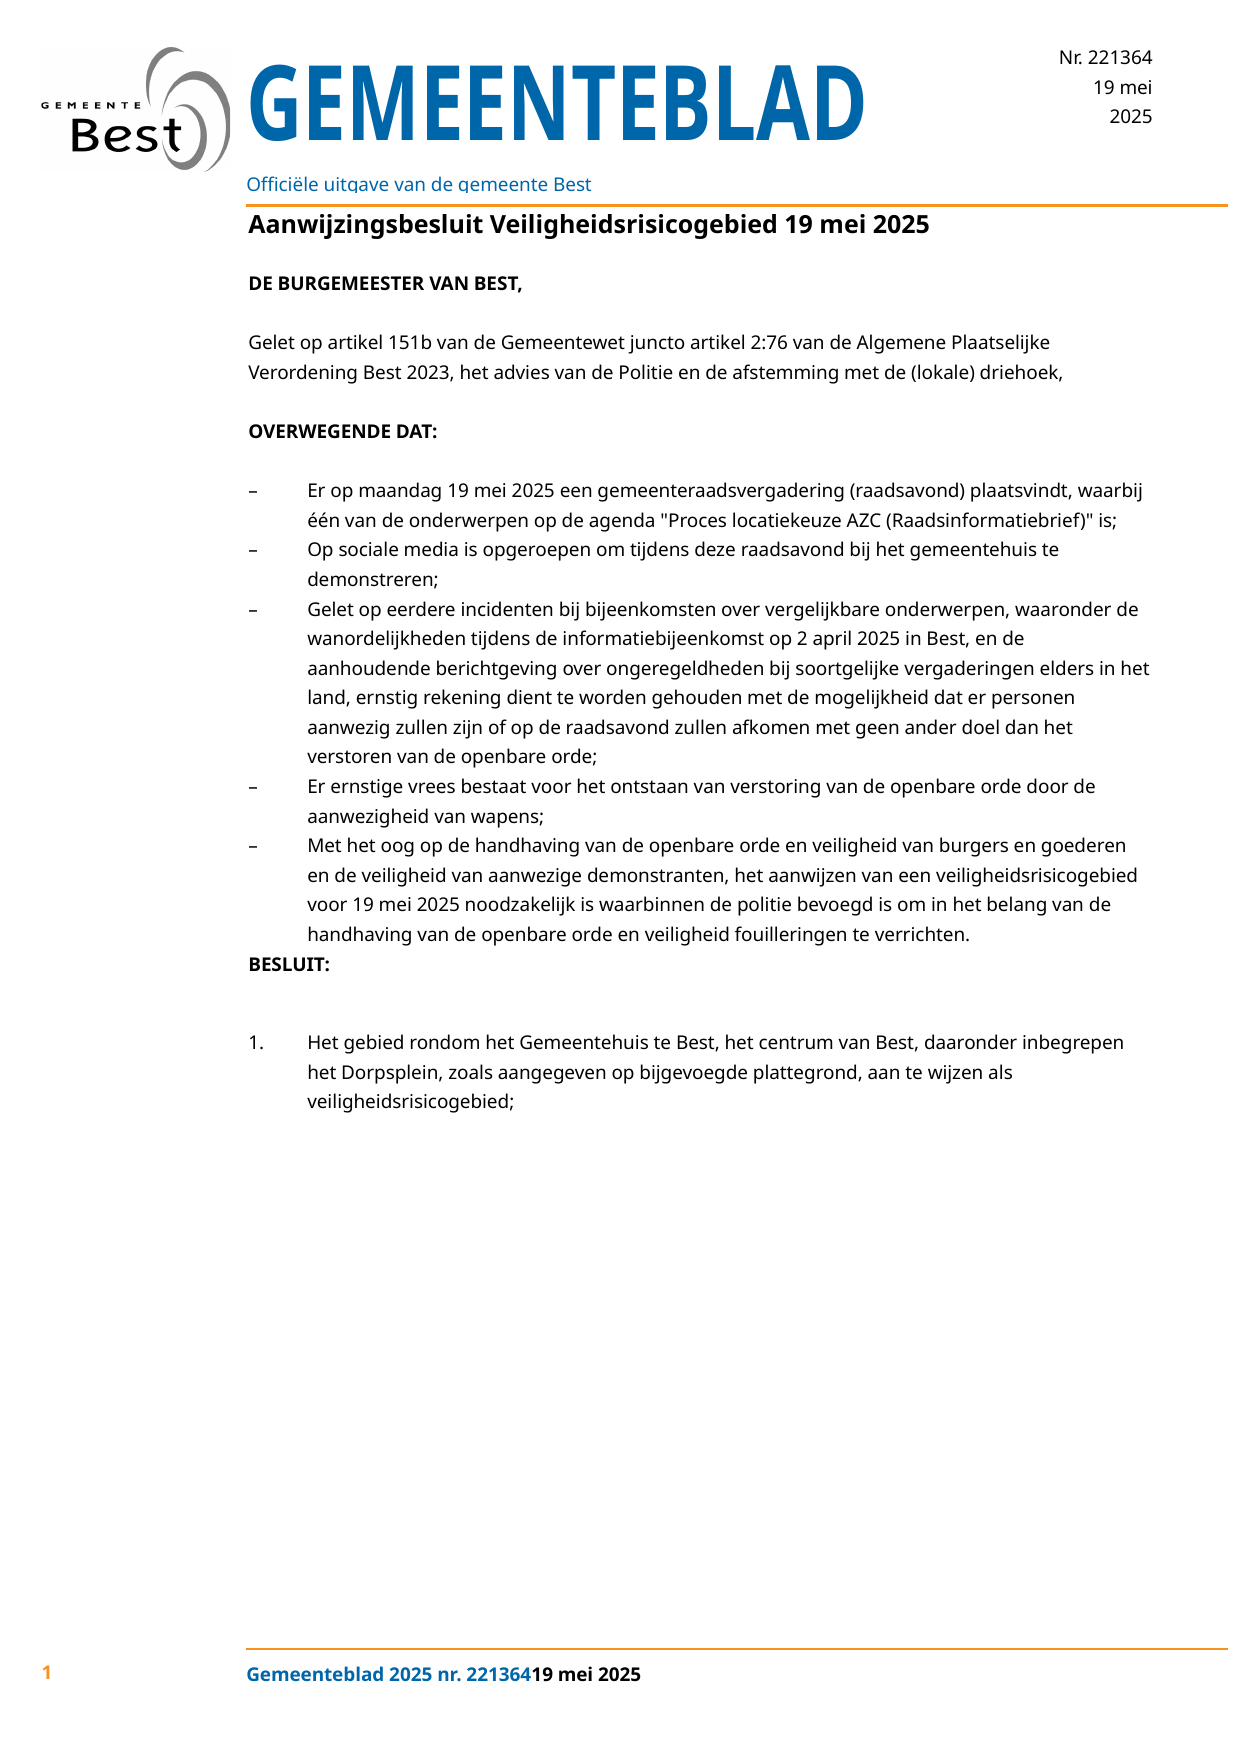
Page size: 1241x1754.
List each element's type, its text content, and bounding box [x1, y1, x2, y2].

list Op sociale media is opgeroepen om tijdens deze raadsavond bij het gemeentehuis te demonstreren; [248, 537, 1152, 592]
list Gelet op eerdere incidenten bij bijeenkomsten over vergelijkbare onderwerpen, waaronder de wanordelijkheden tijdens de informatiebijeenkomst op 2 april 2025 in Best, en de aanhoudende berichtgeving over ongeregeldheden bij soortgelijke vergaderingen elders in het land, ernstig rekening dient te worden gehouden met de mogelijkheid dat er personen aanwezig zullen zijn of op de raadsavond zullen afkomen met geen ander doel dan het verstoren van de openbare orde; [248, 596, 1152, 769]
text OVERWEGENDE DAT: [248, 418, 1152, 444]
list Er op maandag 19 mei 2025 een gemeenteraadsvergadering (raadsavond) plaatsvindt, waarbij één van de onderwerpen op de agenda "Proces locatiekeuze AZC (Raadsinformatiebrief)" is; [248, 477, 1152, 533]
text BESLUIT: [248, 951, 1152, 976]
picture [41, 47, 231, 172]
list Het gebied rondom het Gemeentehuis te Best, het centrum van Best, daaronder inbegrepen het Dorpsplein, zoals aangegeven op bijgevoegde plattegrond, aan te wijzen als veiligheidsrisicogebied; [248, 1029, 1152, 1114]
text Gelet op artikel 151b van de Gemeentewet juncto artikel 2:76 van de Algemene Plaatselijke Verordening Best 2023, het advies van de Politie en de afstemming met de (lokale) driehoek, [248, 329, 1152, 385]
text Aanwijzingsbesluit Veiligheidsrisicogebied 19 mei 2025 [248, 207, 1152, 241]
list Er ernstige vrees bestaat voor het ontstaan van verstoring van de openbare orde door de aanwezigheid van wapens; [248, 773, 1152, 828]
list Met het oog op de handhaving van de openbare orde en veiligheid van burgers en goederen en de veiligheid van aanwezige demonstranten, het aanwijzen van een veiligheidsrisicogebied voor 19 mei 2025 noodzakelijk is waarbinnen de politie bevoegd is om in het belang van de handhaving van de openbare orde en veiligheid fouilleringen te verrichten. [248, 832, 1152, 947]
text DE BURGEMEESTER VAN BEST, [248, 270, 1152, 296]
